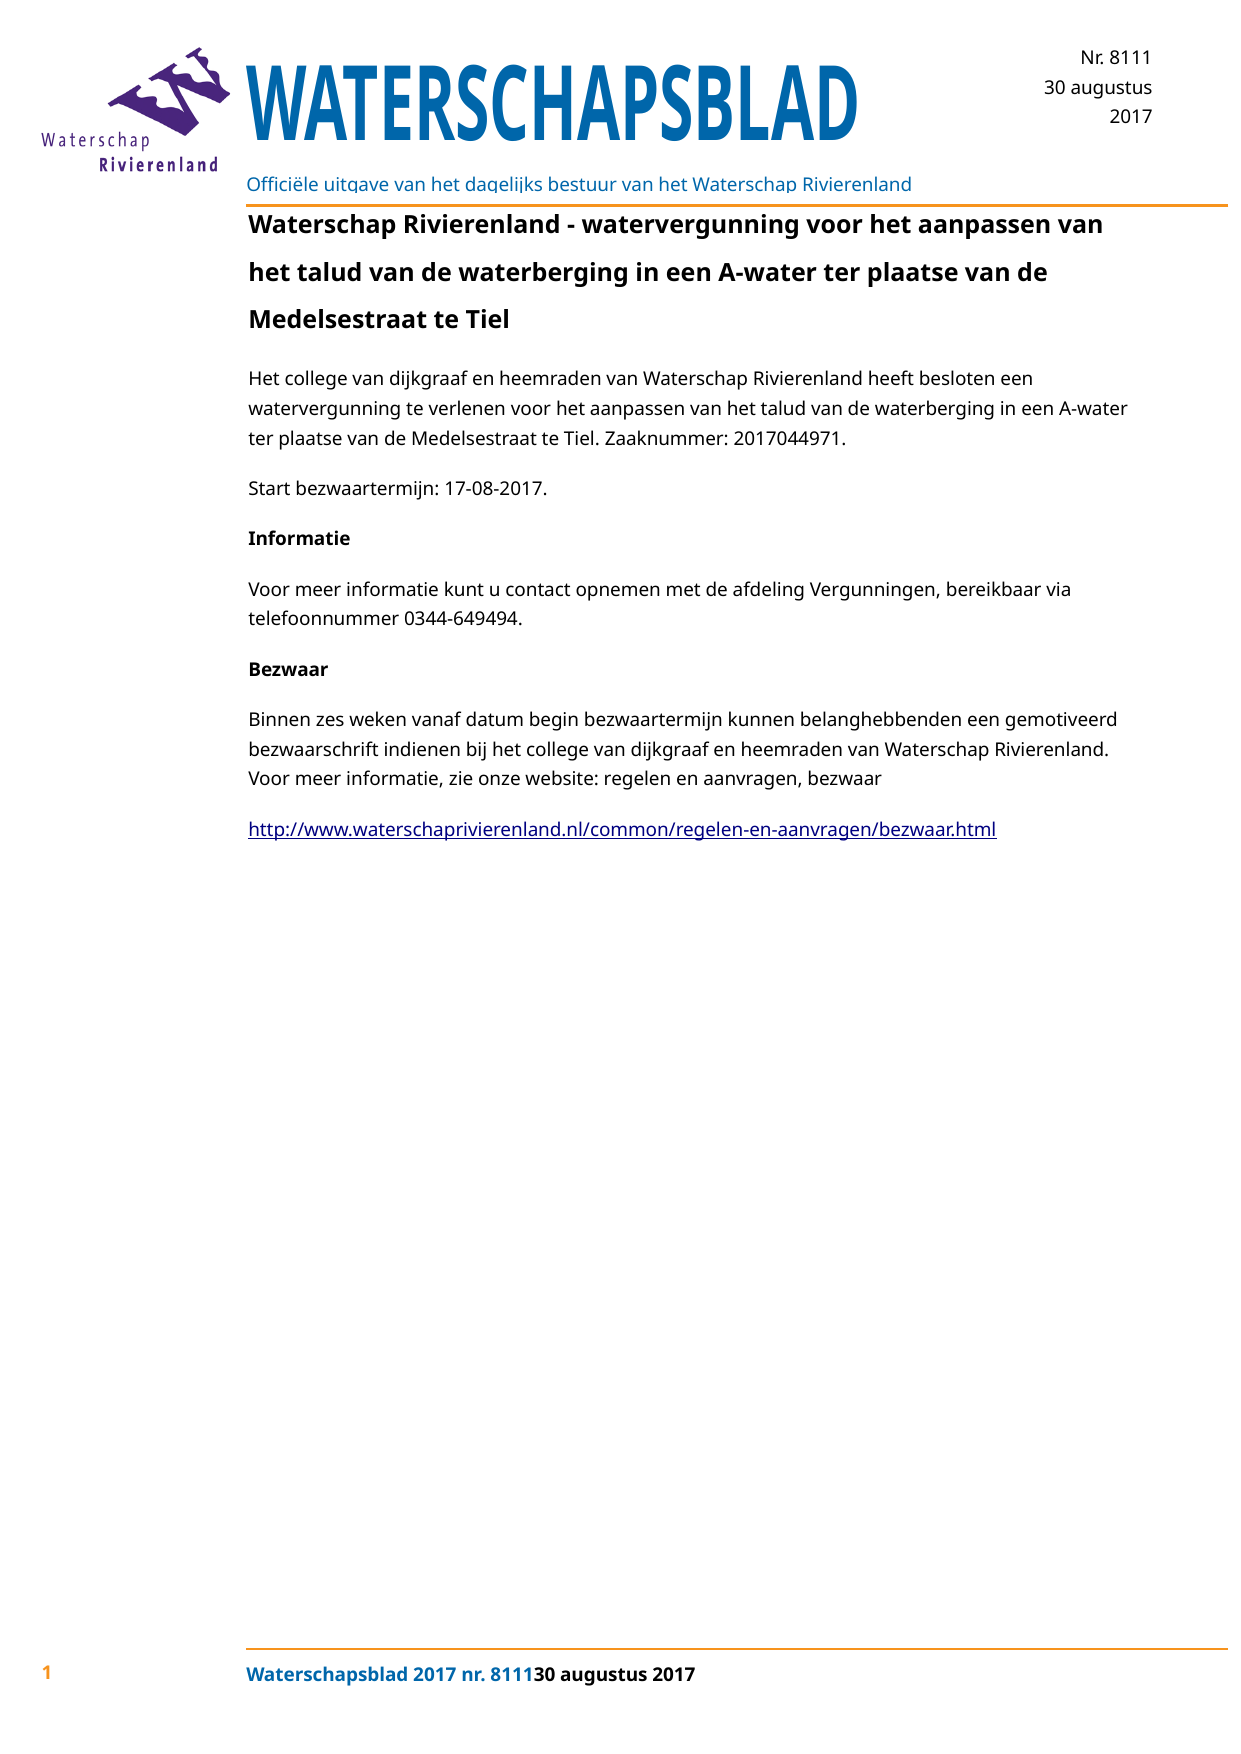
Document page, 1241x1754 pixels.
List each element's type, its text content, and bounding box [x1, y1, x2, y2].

text http://www.waterschaprivierenland.nl/common/regelen-en-aanvragen/bezwaar.html [248, 816, 1152, 842]
text Voor meer informatie kunt u contact opnemen met de afdeling Vergunningen, bereikbaar via telefoonnummer 0344-649494. [248, 576, 1152, 631]
picture [41, 47, 231, 172]
text Informatie [248, 526, 1152, 551]
text Bezwaar [248, 656, 1152, 682]
text Start bezwaartermijn: 17-08-2017. [248, 475, 1152, 501]
text Waterschap Rivierenland - watervergunning voor het aanpassen van het talud van de waterberging in een A-water ter plaatse van de Medelsestraat te Tiel [248, 207, 1152, 336]
text Het college van dijkgraaf en heemraden van Waterschap Rivierenland heeft besloten een watervergunning te verlenen voor het aanpassen van het talud van de waterberging in een A-water ter plaatse van de Medelsestraat te Tiel. Zaaknummer: 2017044971. [248, 366, 1152, 450]
text Binnen zes weken vanaf datum begin bezwaartermijn kunnen belanghebbenden een gemotiveerd bezwaarschrift indienen bij het college van dijkgraaf en heemraden van Waterschap Rivierenland. Voor meer informatie, zie onze website: regelen en aanvragen, bezwaar [248, 706, 1152, 791]
